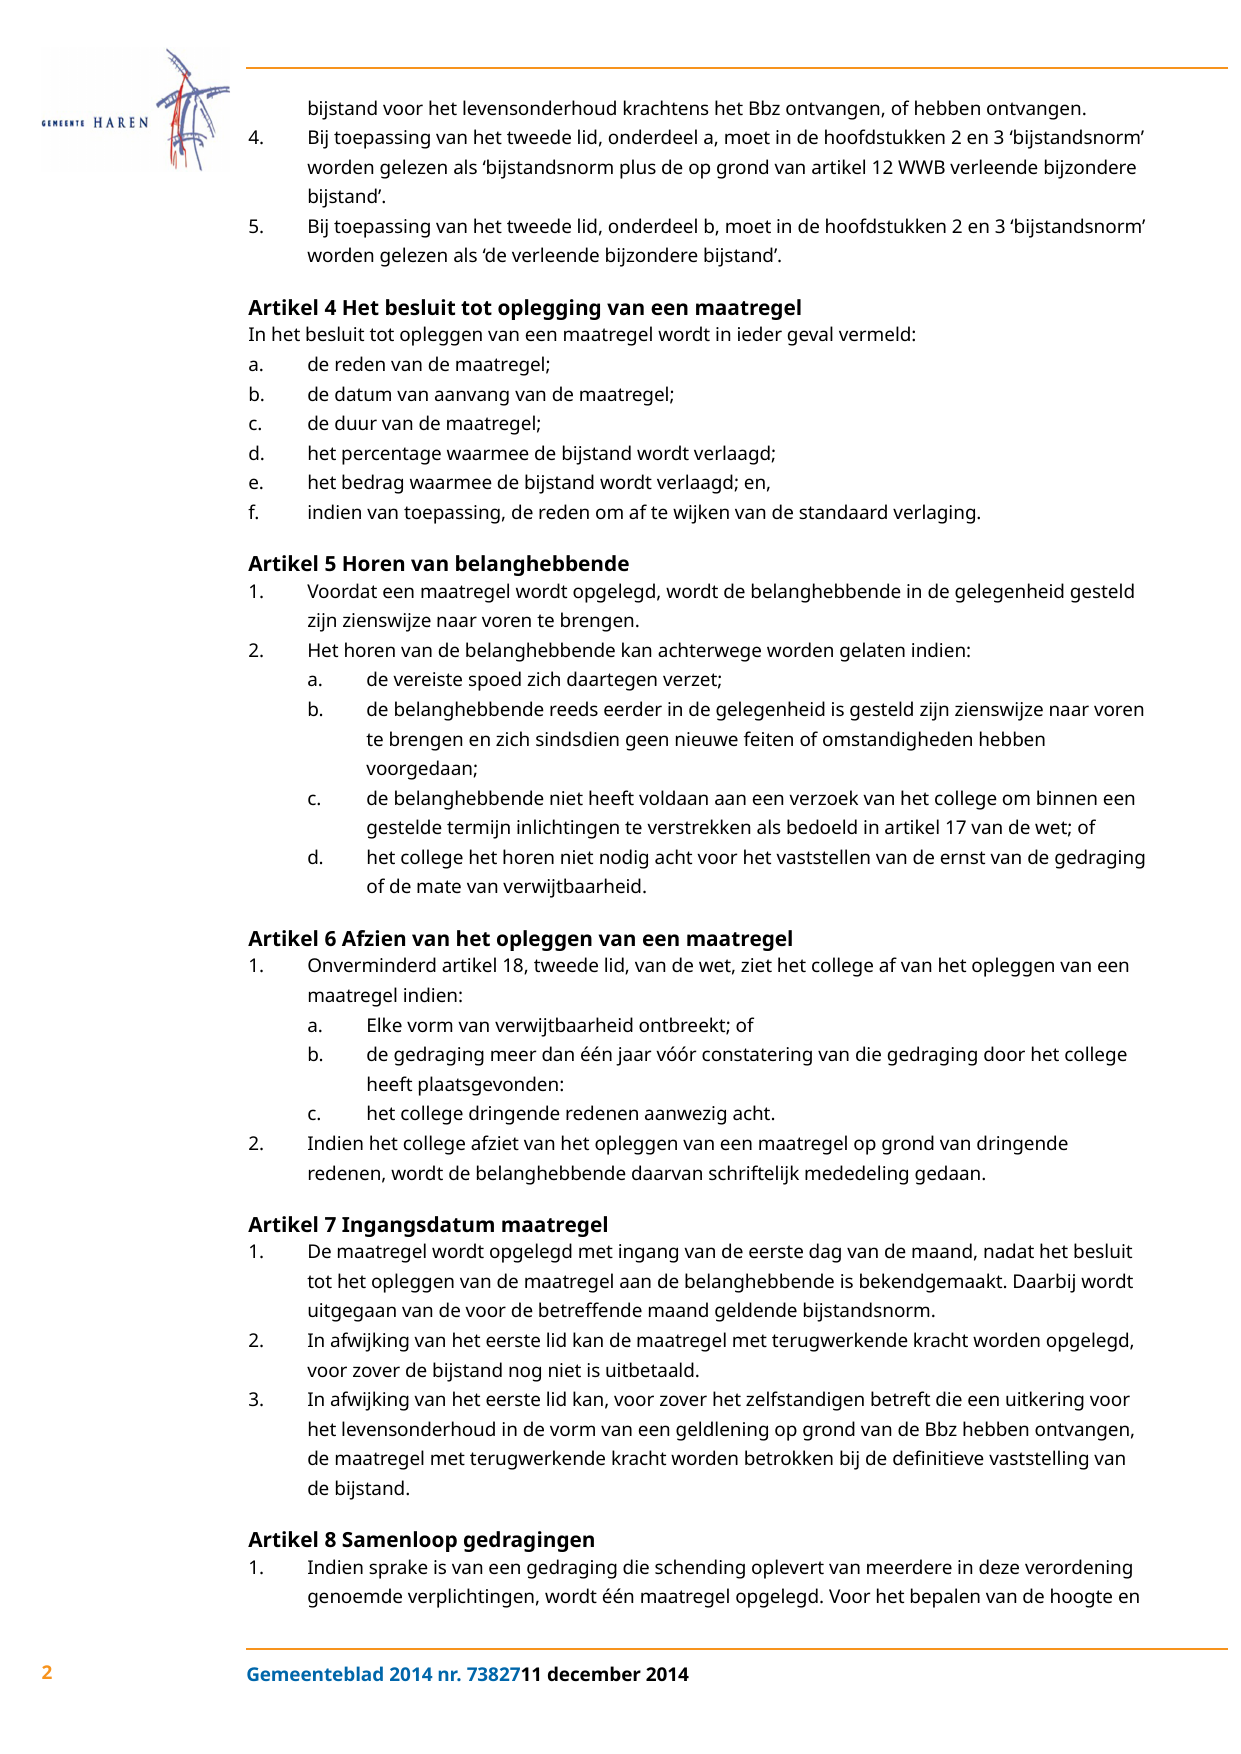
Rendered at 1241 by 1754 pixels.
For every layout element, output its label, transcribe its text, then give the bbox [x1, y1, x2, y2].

list het percentage waarmee de bijstand wordt verlaagd; [248, 440, 1152, 466]
list Indien het college afziet van het opleggen van een maatregel op grond van dringende redenen, wordt de belanghebbende daarvan schriftelijk mededeling gedaan. [248, 1130, 1152, 1185]
list de reden van de maatregel; [248, 351, 1152, 377]
picture [41, 47, 231, 172]
list de vereiste spoed zich daartegen verzet; [307, 667, 1152, 692]
list Elke vorm van verwijtbaarheid ontbreekt; of [307, 1012, 1152, 1037]
list de duur van de maatregel; [248, 410, 1152, 436]
text Artikel 6 Afzien van het opleggen van een maatregel [248, 924, 1152, 953]
list Indien sprake is van een gedraging die schending oplevert van meerdere in deze verordening genoemde verplichtingen, wordt één maatregel opgelegd. Voor het bepalen van de hoogte en [248, 1554, 1152, 1609]
list Bij toepassing van het tweede lid, onderdeel a, moet in de hoofdstukken 2 en 3 ‘bijstandsnorm’ worden gelezen als ‘bijstandsnorm plus de op grond van artikel 12 WWB verleende bijzondere bijstand’. [248, 124, 1152, 209]
text In het besluit tot opleggen van een maatregel wordt in ieder geval vermeld: [248, 322, 1152, 347]
list In afwijking van het eerste lid kan de maatregel met terugwerkende kracht worden opgelegd, voor zover de bijstand nog niet is uitbetaald. [248, 1327, 1152, 1383]
list Voordat een maatregel wordt opgelegd, wordt de belanghebbende in de gelegenheid gesteld zijn zienswijze naar voren te brengen. [248, 578, 1152, 633]
list het college het horen niet nodig acht voor het vaststellen van de ernst van de gedraging of de mate van verwijtbaarheid. [307, 844, 1152, 899]
list De maatregel wordt opgelegd met ingang van de eerste dag van de maand, nadat het besluit tot het opleggen van de maatregel aan de belanghebbende is bekendgemaakt. Daarbij wordt uitgegaan van de voor de betreffende maand geldende bijstandsnorm. [248, 1238, 1152, 1323]
list de belanghebbende niet heeft voldaan aan een verzoek van het college om binnen een gestelde termijn inlichtingen te verstrekken als bedoeld in artikel 17 van de wet; of [307, 785, 1152, 840]
list indien van toepassing, de reden om af te wijken van de standaard verlaging. [248, 499, 1152, 525]
text Artikel 5 Horen van belanghebbende [248, 549, 1152, 578]
list de belanghebbende reeds eerder in de gelegenheid is gesteld zijn zienswijze naar voren te brengen en zich sindsdien geen nieuwe feiten of omstandigheden hebben voorgedaan; [307, 696, 1152, 781]
text Artikel 7 Ingangsdatum maatregel [248, 1210, 1152, 1238]
text Artikel 4 Het besluit tot oplegging van een maatregel [248, 293, 1152, 322]
list Het horen van de belanghebbende kan achterwege worden gelaten indien: [248, 637, 1152, 663]
list de gedraging meer dan één jaar vóór constatering van die gedraging door het college heeft plaatsgevonden: [307, 1041, 1152, 1097]
list Bij toepassing van het tweede lid, onderdeel b, moet in de hoofdstukken 2 en 3 ‘bijstandsnorm’ worden gelezen als ‘de verleende bijzondere bijstand’. [248, 213, 1152, 268]
list het bedrag waarmee de bijstand wordt verlaagd; en, [248, 469, 1152, 495]
list bijstand voor het levensonderhoud krachtens het Bbz ontvangen, of hebben ontvangen. [248, 95, 1152, 121]
text Artikel 8 Samenloop gedragingen [248, 1526, 1152, 1554]
list het college dringende redenen aanwezig acht. [307, 1101, 1152, 1126]
list In afwijking van het eerste lid kan, voor zover het zelfstandigen betreft die een uitkering voor het levensonderhoud in de vorm van een geldlening op grond van de Bbz hebben ontvangen, de maatregel met terugwerkende kracht worden betrokken bij de definitieve vaststelling van de bijstand. [248, 1386, 1152, 1501]
list Onverminderd artikel 18, tweede lid, van de wet, ziet het college af van het opleggen van een maatregel indien: [248, 953, 1152, 1008]
list de datum van aanvang van de maatregel; [248, 381, 1152, 406]
